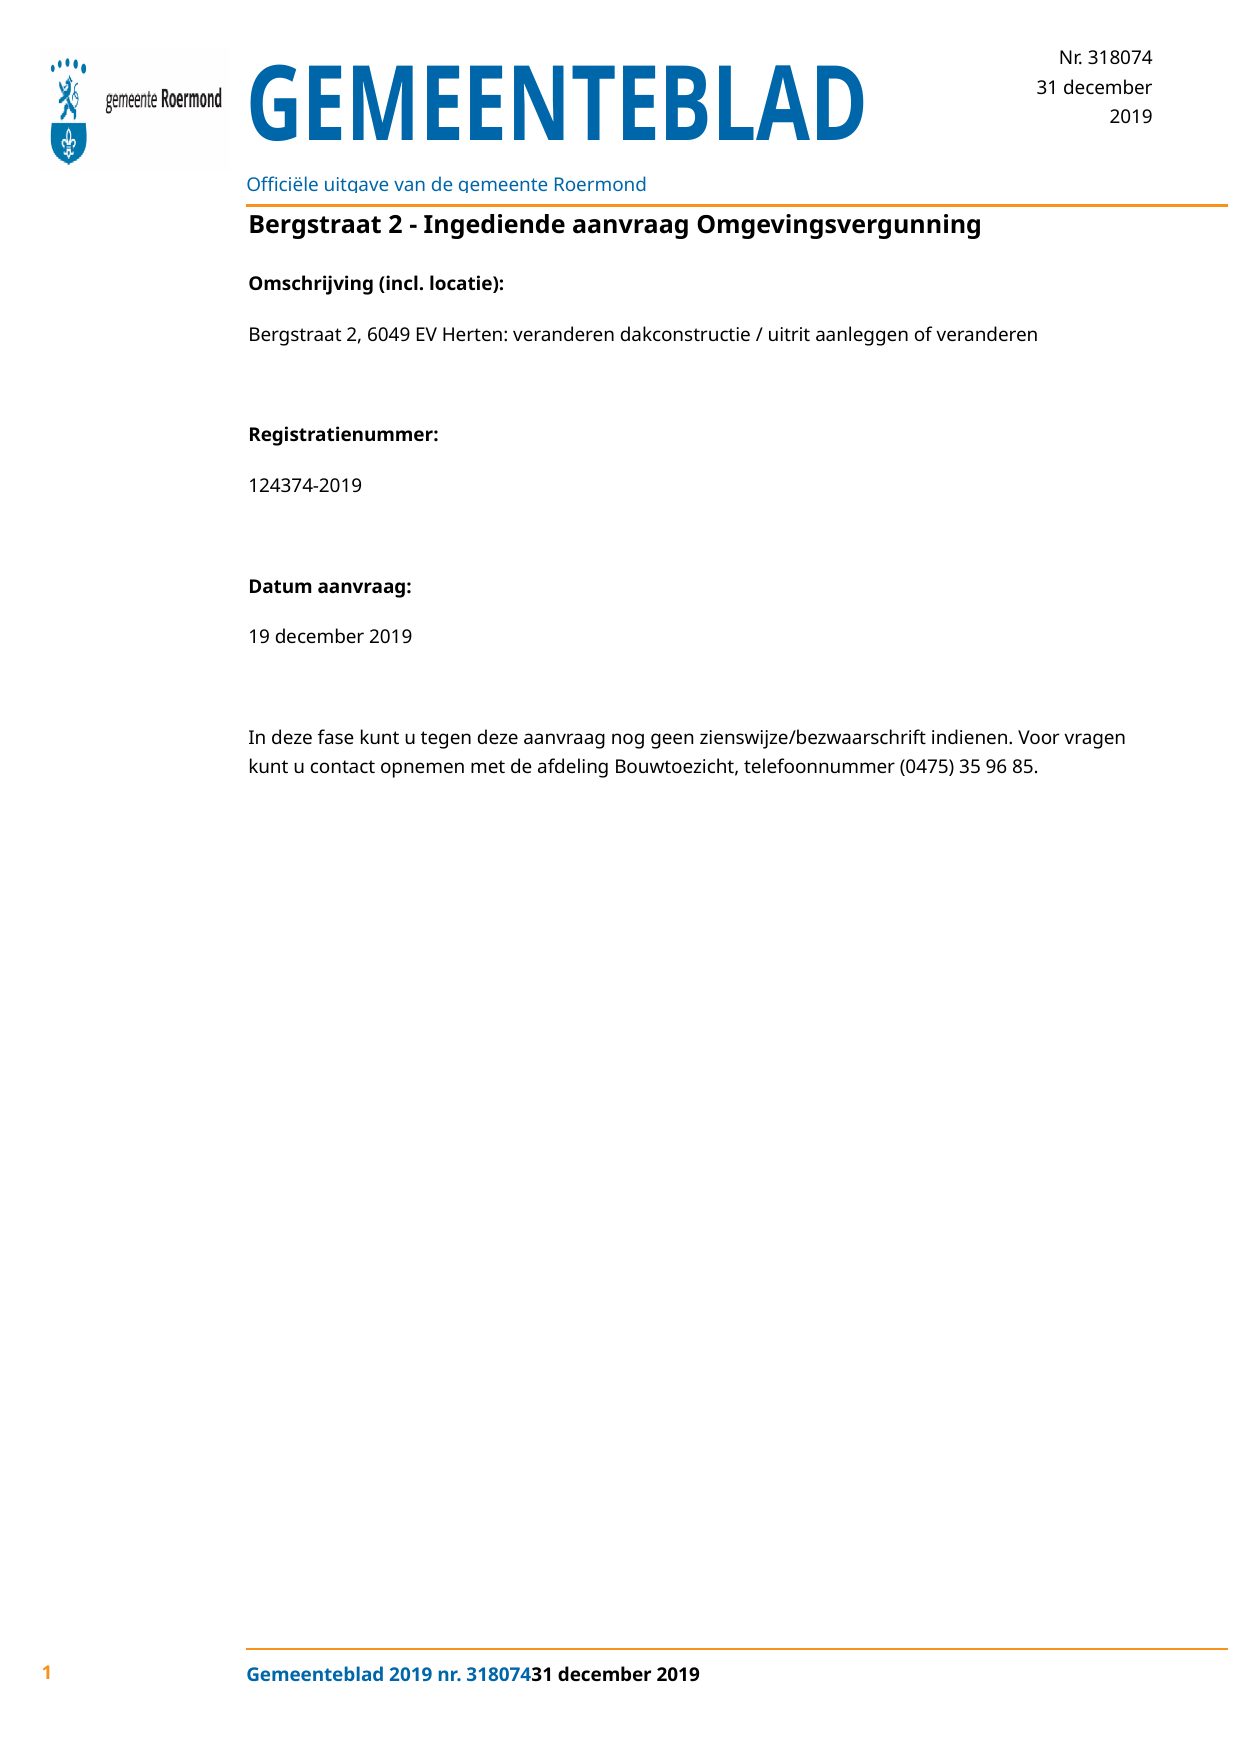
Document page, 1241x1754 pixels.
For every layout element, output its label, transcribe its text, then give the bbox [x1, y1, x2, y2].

text Bergstraat 2 - Ingediende aanvraag Omgevingsvergunning [248, 207, 1152, 241]
text In deze fase kunt u tegen deze aanvraag nog geen zienswijze/bezwaarschrift indienen. Voor vragen kunt u contact opnemen met de afdeling Bouwtoezicht, telefoonnummer (0475) 35 96 85. [248, 724, 1152, 779]
text 124374-2019 [248, 472, 1152, 498]
text Bergstraat 2, 6049 EV Herten: veranderen dakconstructie / uitrit aanleggen of veranderen [248, 321, 1152, 346]
text Registratienummer: [248, 422, 1152, 447]
text Datum aanvraag: [248, 573, 1152, 598]
picture [41, 47, 231, 172]
text 19 december 2019 [248, 623, 1152, 649]
text Omschrijving (incl. locatie): [248, 270, 1152, 296]
